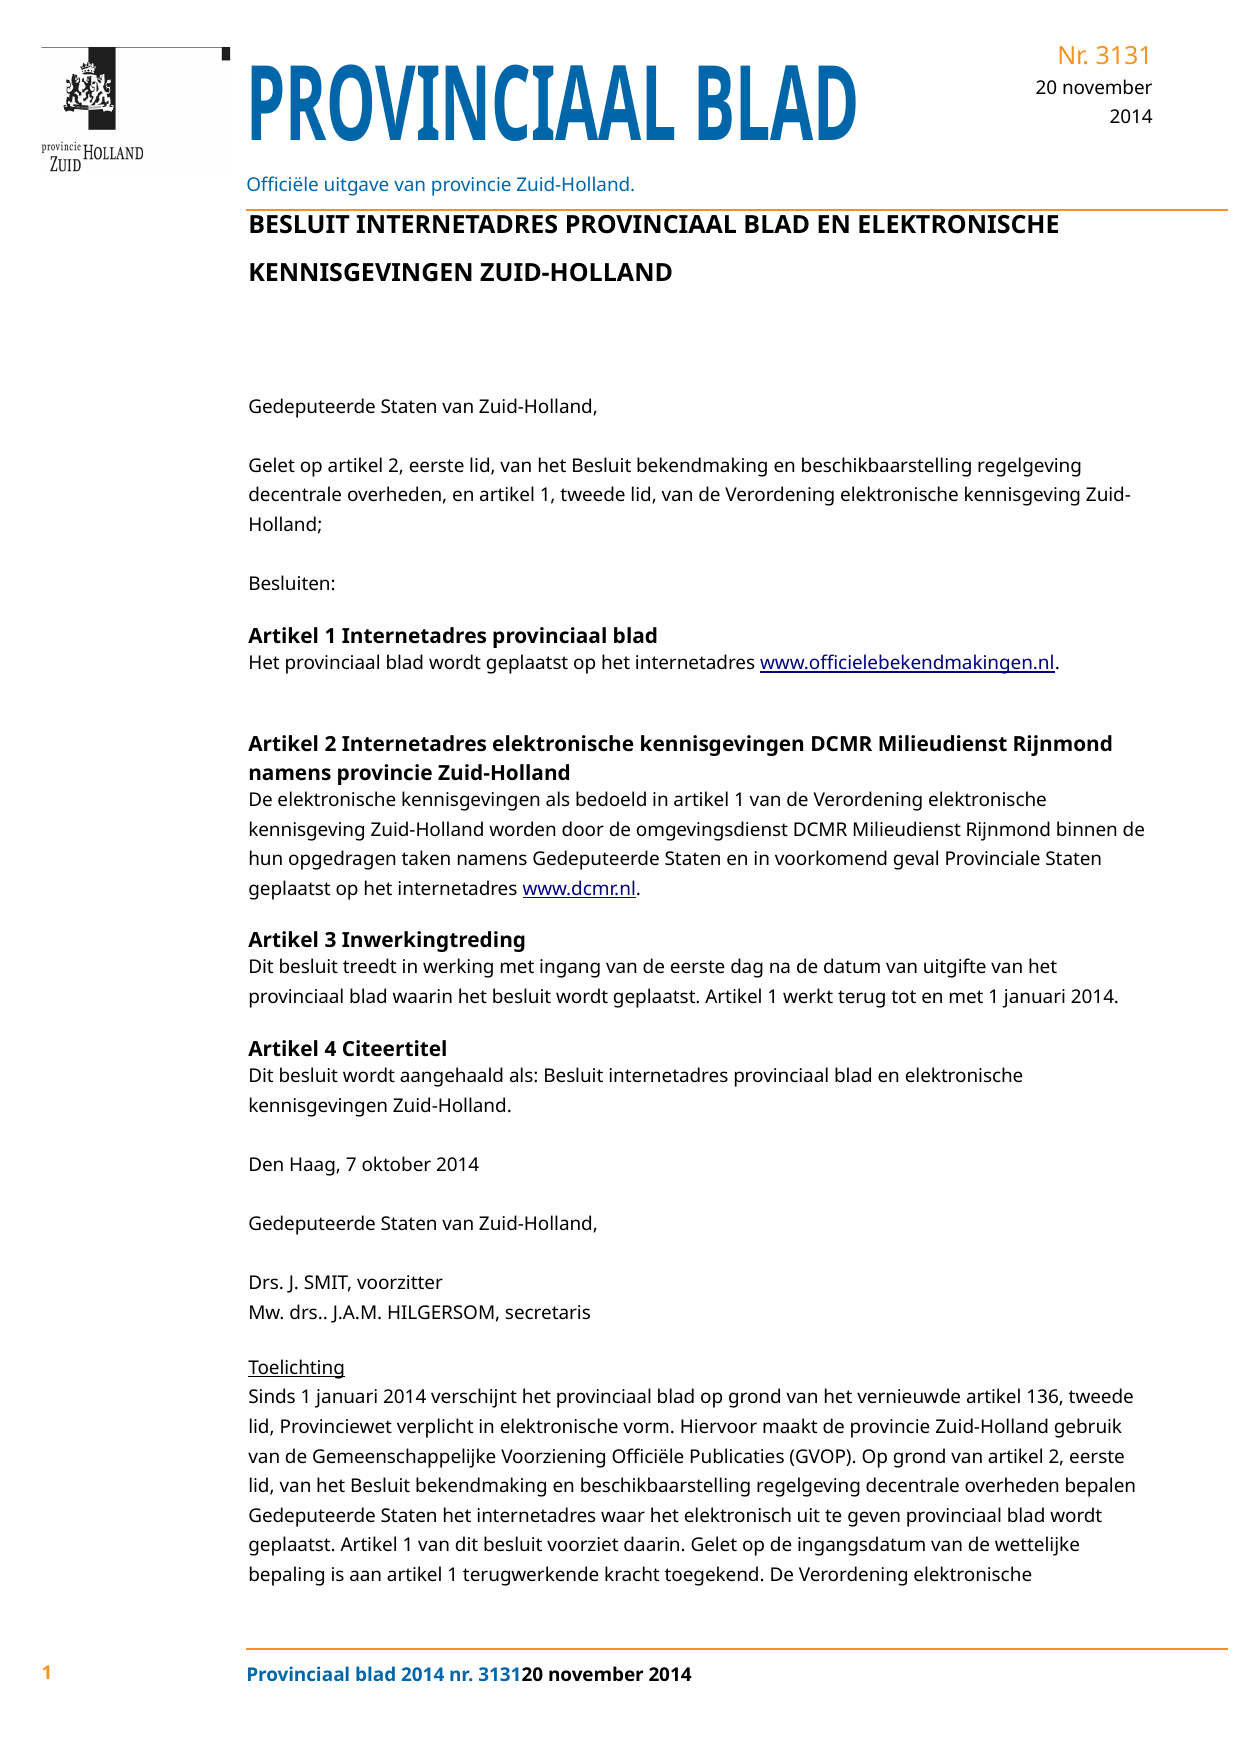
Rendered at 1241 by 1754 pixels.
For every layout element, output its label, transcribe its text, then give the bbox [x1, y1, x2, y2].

text Dit besluit wordt aangehaald als: Besluit internetadres provinciaal blad en elektronische kennisgevingen Zuid-Holland. [248, 1062, 1152, 1117]
text De elektronische kennisgevingen als bedoeld in artikel 1 van de Verordening elektronische kennisgeving Zuid-Holland worden door de omgevingsdienst DCMR Milieudienst Rijnmond binnen de hun opgedragen taken namens Gedeputeerde Staten en in voorkomend geval Provinciale Staten geplaatst op het internetadres www.dcmr.nl. [248, 786, 1152, 901]
text Artikel 4 Citeertitel [248, 1034, 1152, 1062]
text Drs. J. SMIT, voorzitter [248, 1269, 1152, 1295]
picture [41, 47, 231, 172]
text Artikel 3 Inwerkingtreding [248, 925, 1152, 954]
text Den Haag, 7 oktober 2014 [248, 1151, 1152, 1177]
text Besluiten: [248, 570, 1152, 596]
text Artikel 2 Internetadres elektronische kennisgevingen DCMR Milieudienst Rijnmond namens provincie Zuid-Holland [248, 729, 1152, 786]
text Gelet op artikel 2, eerste lid, van het Besluit bekendmaking en beschikbaarstelling regelgeving decentrale overheden, en artikel 1, tweede lid, van de Verordening elektronische kennisgeving Zuid-Holland; [248, 452, 1152, 537]
text Mw. drs.. J.A.M. HILGERSOM, secretaris [248, 1299, 1152, 1324]
text BESLUIT INTERNETADRES PROVINCIAAL BLAD EN ELEKTRONISCHE KENNISGEVINGEN ZUID-HOLLAND [248, 211, 1152, 288]
text Artikel 1 Internetadres provinciaal blad [248, 621, 1152, 649]
text Gedeputeerde Staten van Zuid-Holland, [248, 1210, 1152, 1236]
text Toelichting [248, 1354, 1152, 1380]
text Sinds 1 januari 2014 verschijnt het provinciaal blad op grond van het vernieuwde artikel 136, tweede lid, Provinciewet verplicht in elektronische vorm. Hiervoor maakt de provincie Zuid-Holland gebruik van de Gemeenschappelijke Voorziening Officiële Publicaties (GVOP). Op grond van artikel 2, eerste lid, van het Besluit bekendmaking en beschikbaarstelling regelgeving decentrale overheden bepalen Gedeputeerde Staten het internetadres waar het elektronisch uit te geven provinciaal blad wordt geplaatst. Artikel 1 van dit besluit voorziet daarin. Gelet op de ingangsdatum van de wettelijke bepaling is aan artikel 1 terugwerkende kracht toegekend. De Verordening elektronische [248, 1384, 1152, 1587]
text Dit besluit treedt in werking met ingang van de eerste dag na de datum van uitgifte van het provinciaal blad waarin het besluit wordt geplaatst. Artikel 1 werkt terug tot en met 1 januari 2014. [248, 954, 1152, 1009]
text Het provinciaal blad wordt geplaatst op het internetadres www.officielebekendmakingen.nl. [248, 649, 1152, 675]
text Gedeputeerde Staten van Zuid-Holland, [248, 393, 1152, 419]
